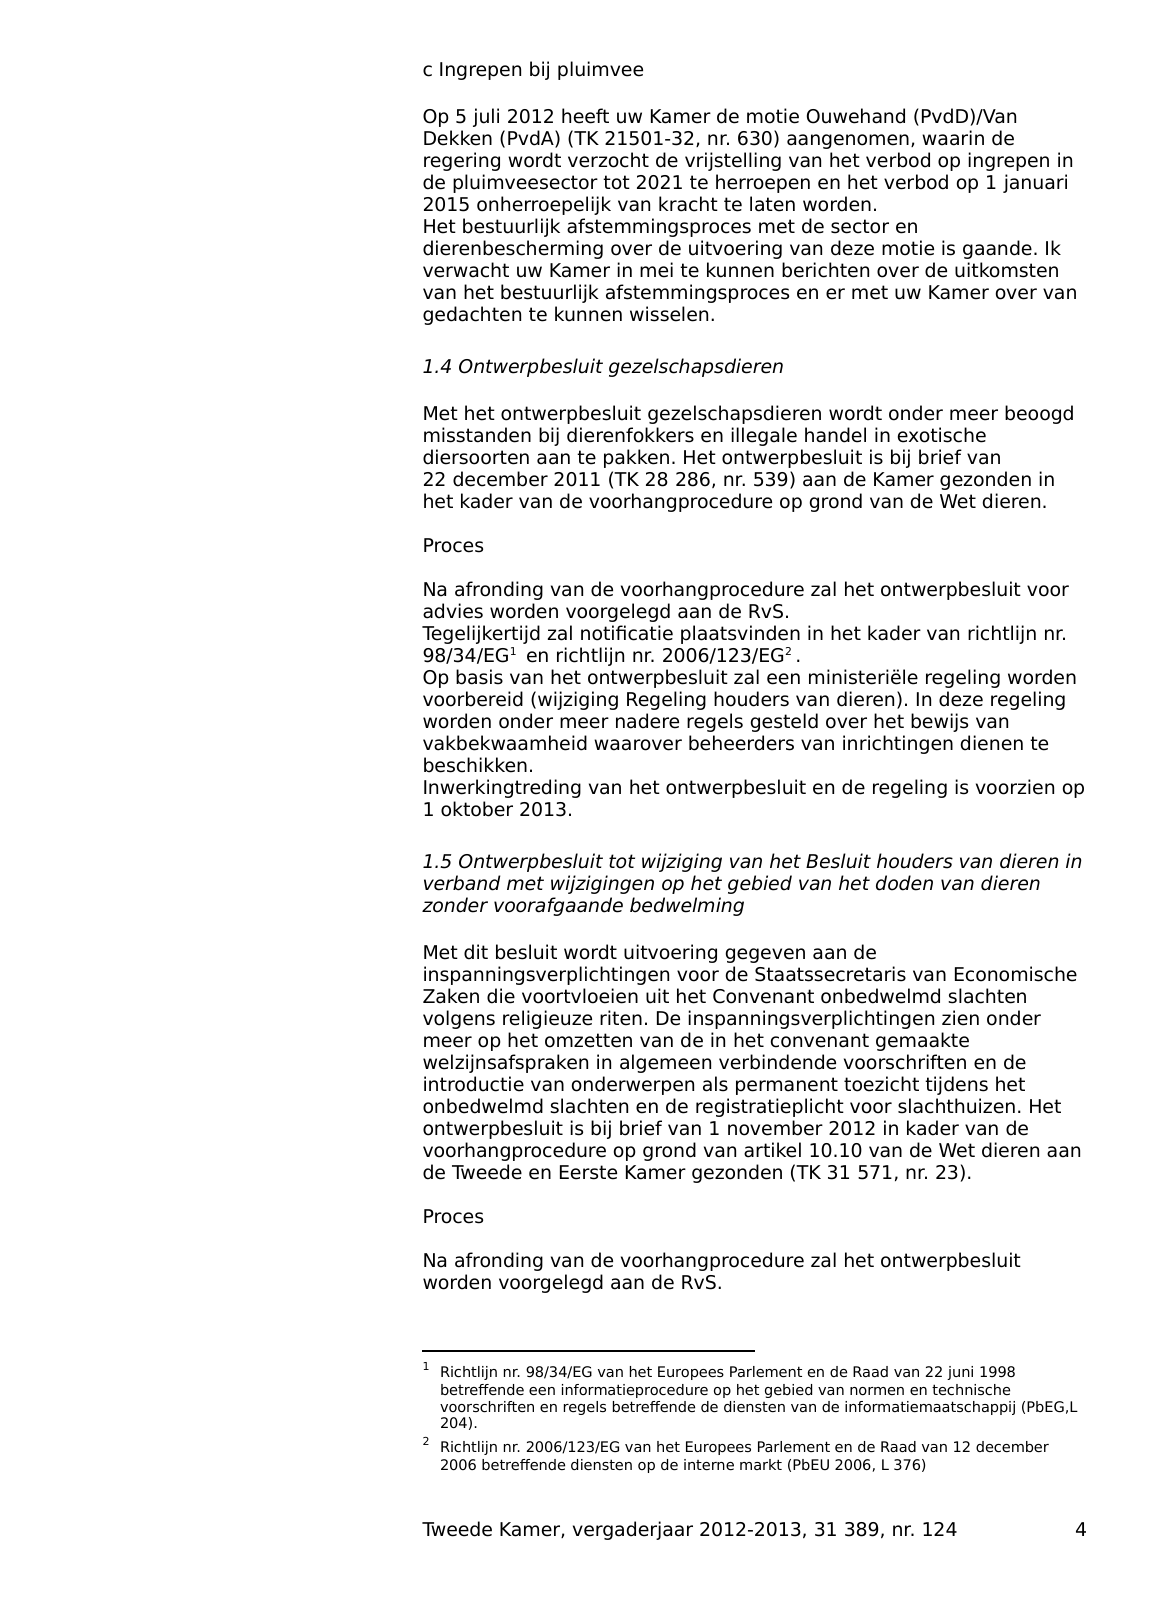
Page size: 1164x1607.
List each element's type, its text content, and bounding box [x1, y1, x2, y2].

text Het bestuurlijk afstemmingsproces met de sector en dierenbescherming over de uitvoering van deze motie is gaande. Ik verwacht uw Kamer in mei te kunnen berichten over de uitkomsten van het bestuurlijk afstemmingsproces en er met uw Kamer over van gedachten te kunnen wisselen. [422, 216, 1087, 326]
subtitle 1.5 Ontwerpbesluit tot wijziging van het Besluit houders van dieren in verband met wijzigingen op het gebied van het doden van dieren zonder voorafgaande bedwelming [422, 851, 1087, 917]
text Na afronding van de voorhangprocedure zal het ontwerpbesluit worden voorgelegd aan de RvS. [422, 1250, 1087, 1294]
text Met het ontwerpbesluit gezelschapsdieren wordt onder meer beoogd misstanden bij dierenfokkers en illegale handel in exotische diersoorten aan te pakken. Het ontwerpbesluit is bij brief van 22 december 2011 (TK 28 286, nr. 539) aan de Kamer gezonden in het kader van de voorhangprocedure op grond van de Wet dieren. [422, 403, 1087, 513]
text Na afronding van de voorhangprocedure zal het ontwerpbesluit voor advies worden voorgelegd aan de RvS. [422, 579, 1087, 623]
text Op basis van het ontwerpbesluit zal een ministeriële regeling worden voorbereid (wijziging Regeling houders van dieren). In deze regeling worden onder meer nadere regels gesteld over het bewijs van vakbekwaamheid waarover beheerders van inrichtingen dienen te beschikken. [422, 667, 1087, 777]
subtitle c Ingrepen bij pluimvee [422, 59, 1087, 81]
subtitle 1.4 Ontwerpbesluit gezelschapsdieren [422, 356, 1087, 378]
subtitle Proces [422, 535, 1087, 557]
text Tegelijkertijd zal notificatie plaatsvinden in het kader van richtlijn nr. 98/34/EG en richtlijn nr. 2006/123/EG. [422, 623, 1087, 667]
text Met dit besluit wordt uitvoering gegeven aan de inspanningsverplichtingen voor de Staatssecretaris van Economische Zaken die voortvloeien uit het Convenant onbedwelmd slachten volgens religieuze riten. De inspanningsverplichtingen zien onder meer op het omzetten van de in het convenant gemaakte welzijnsafspraken in algemeen verbindende voorschriften en de introductie van onderwerpen als permanent toezicht tijdens het onbedwelmd slachten en de registratieplicht voor slachthuizen. Het ontwerpbesluit is bij brief van 1 november 2012 in kader van de voorhangprocedure op grond van artikel 10.10 van de Wet dieren aan de Tweede en Eerste Kamer gezonden (TK 31 571, nr. 23). [422, 942, 1087, 1183]
text Richtlijn nr. 98/34/EG van het Europees Parlement en de Raad van 22 juni 1998 betreffende een informatieprocedure op het gebied van normen en technische voorschriften en regels betreffende de diensten van de informatiemaatschappij (PbEG,L 204). [422, 1360, 1087, 1432]
text Richtlijn nr. 2006/123/EG van het Europees Parlement en de Raad van 12 december 2006 betreffende diensten op de interne markt (PbEU 2006, L 376) [422, 1435, 1087, 1474]
subtitle Proces [422, 1206, 1087, 1228]
text Inwerkingtreding van het ontwerpbesluit en de regeling is voorzien op 1 oktober 2013. [422, 777, 1087, 821]
text Op 5 juli 2012 heeft uw Kamer de motie Ouwehand (PvdD)/Van Dekken (PvdA) (TK 21501-32, nr. 630) aangenomen, waarin de regering wordt verzocht de vrijstelling van het verbod op ingrepen in de pluimveesector tot 2021 te herroepen en het verbod op 1 januari 2015 onherroepelijk van kracht te laten worden. [422, 106, 1087, 216]
